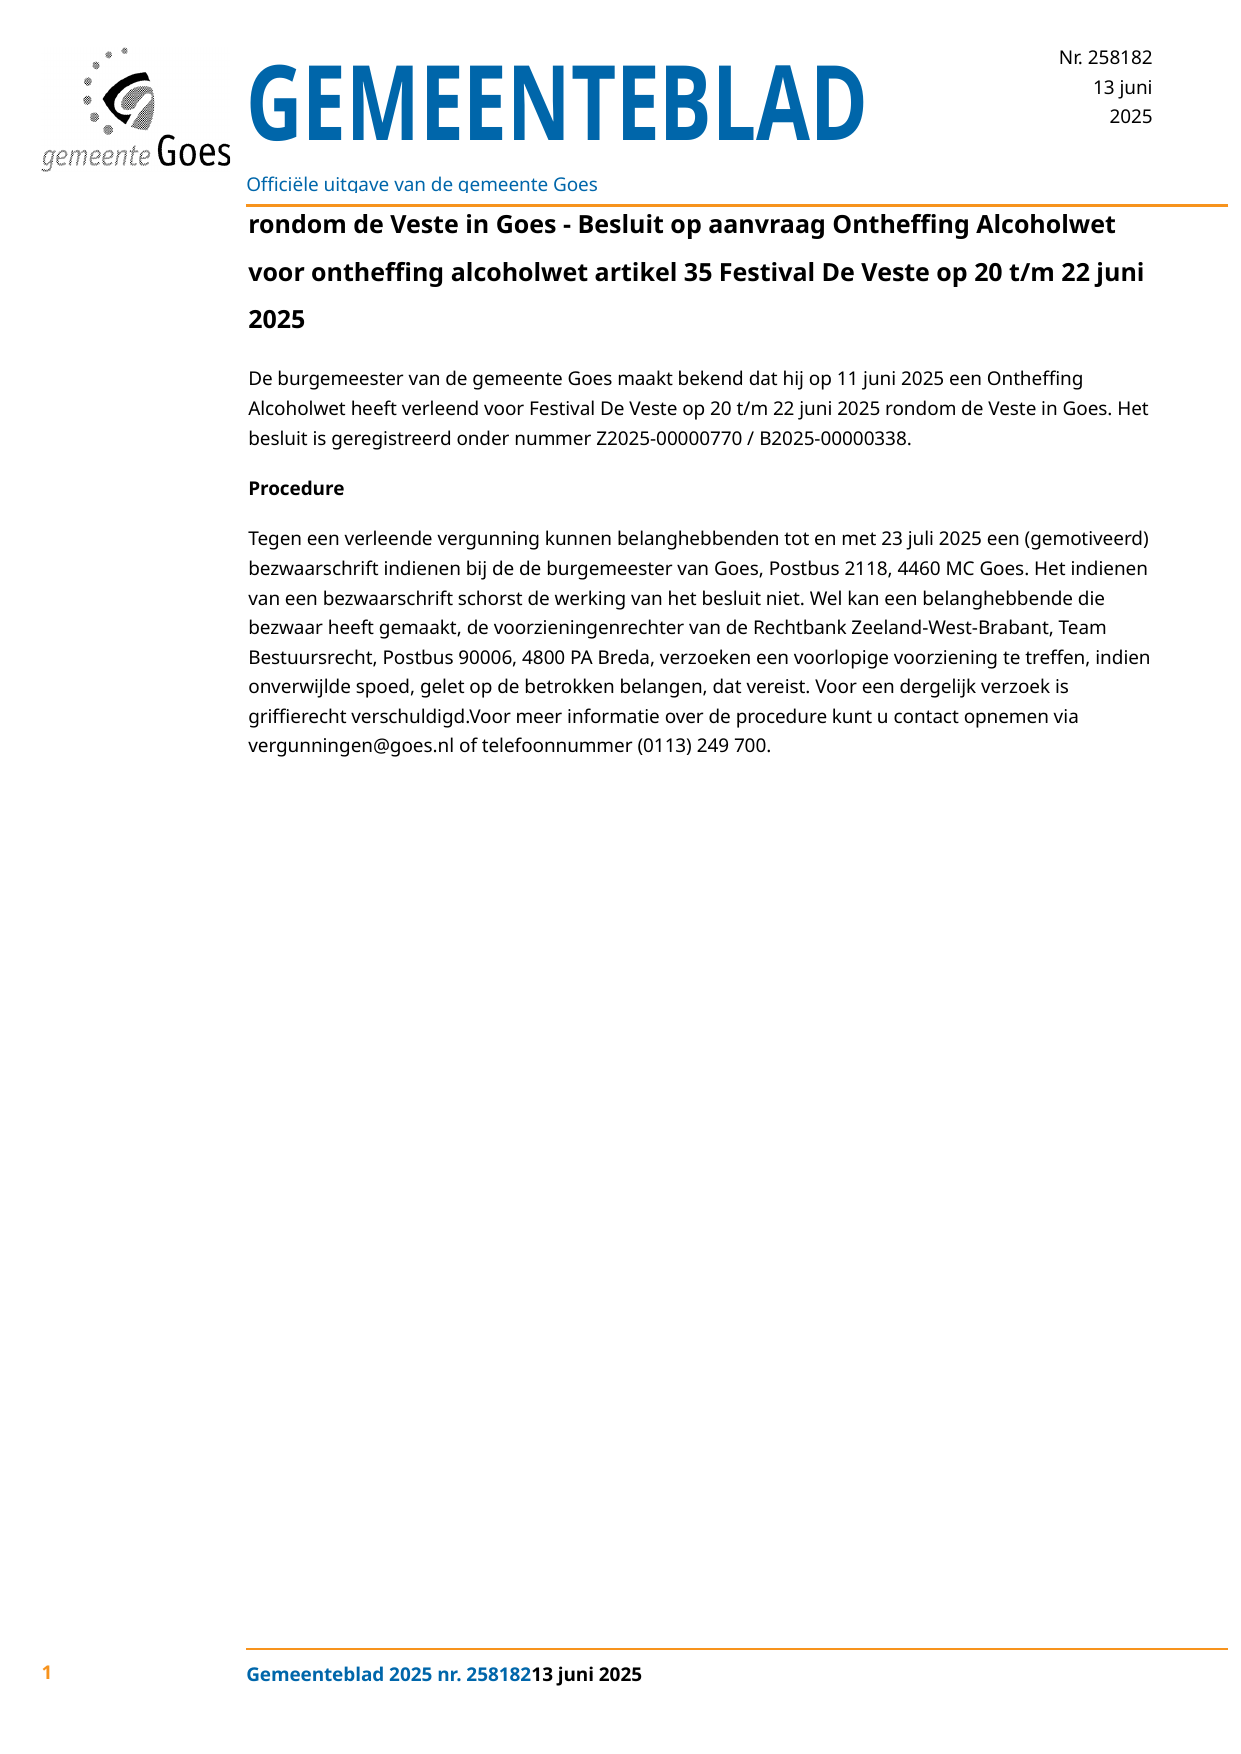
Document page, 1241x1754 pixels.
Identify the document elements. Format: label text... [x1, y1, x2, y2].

text De burgemeester van de gemeente Goes maakt bekend dat hij op 11 juni 2025 een Ontheffing Alcoholwet heeft verleend voor Festival De Veste op 20 t/m 22 juni 2025 rondom de Veste in Goes. Het besluit is geregistreerd onder nummer Z2025-00000770 / B2025-00000338. [248, 366, 1152, 450]
text Procedure [248, 475, 1152, 501]
text Tegen een verleende vergunning kunnen belanghebbenden tot en met 23 juli 2025 een (gemotiveerd) bezwaarschrift indienen bij de de burgemeester van Goes, Postbus 2118, 4460 MC Goes. Het indienen van een bezwaarschrift schorst de werking van het besluit niet. Wel kan een belanghebbende die bezwaar heeft gemaakt, de voorzieningenrechter van de Rechtbank Zeeland-West-Brabant, Team Bestuursrecht, Postbus 90006, 4800 PA Breda, verzoeken een voorlopige voorziening te treffen, indien onverwijlde spoed, gelet op de betrokken belangen, dat vereist. Voor een dergelijk verzoek is griffierecht verschuldigd.Voor meer informatie over de procedure kunt u contact opnemen via vergunningen@goes.nl of telefoonnummer (0113) 249 700. [248, 526, 1152, 758]
text rondom de Veste in Goes - Besluit op aanvraag Ontheffing Alcoholwet voor ontheffing alcoholwet artikel 35 Festival De Veste op 20 t/m 22 juni 2025 [248, 207, 1152, 336]
picture [41, 47, 231, 172]
